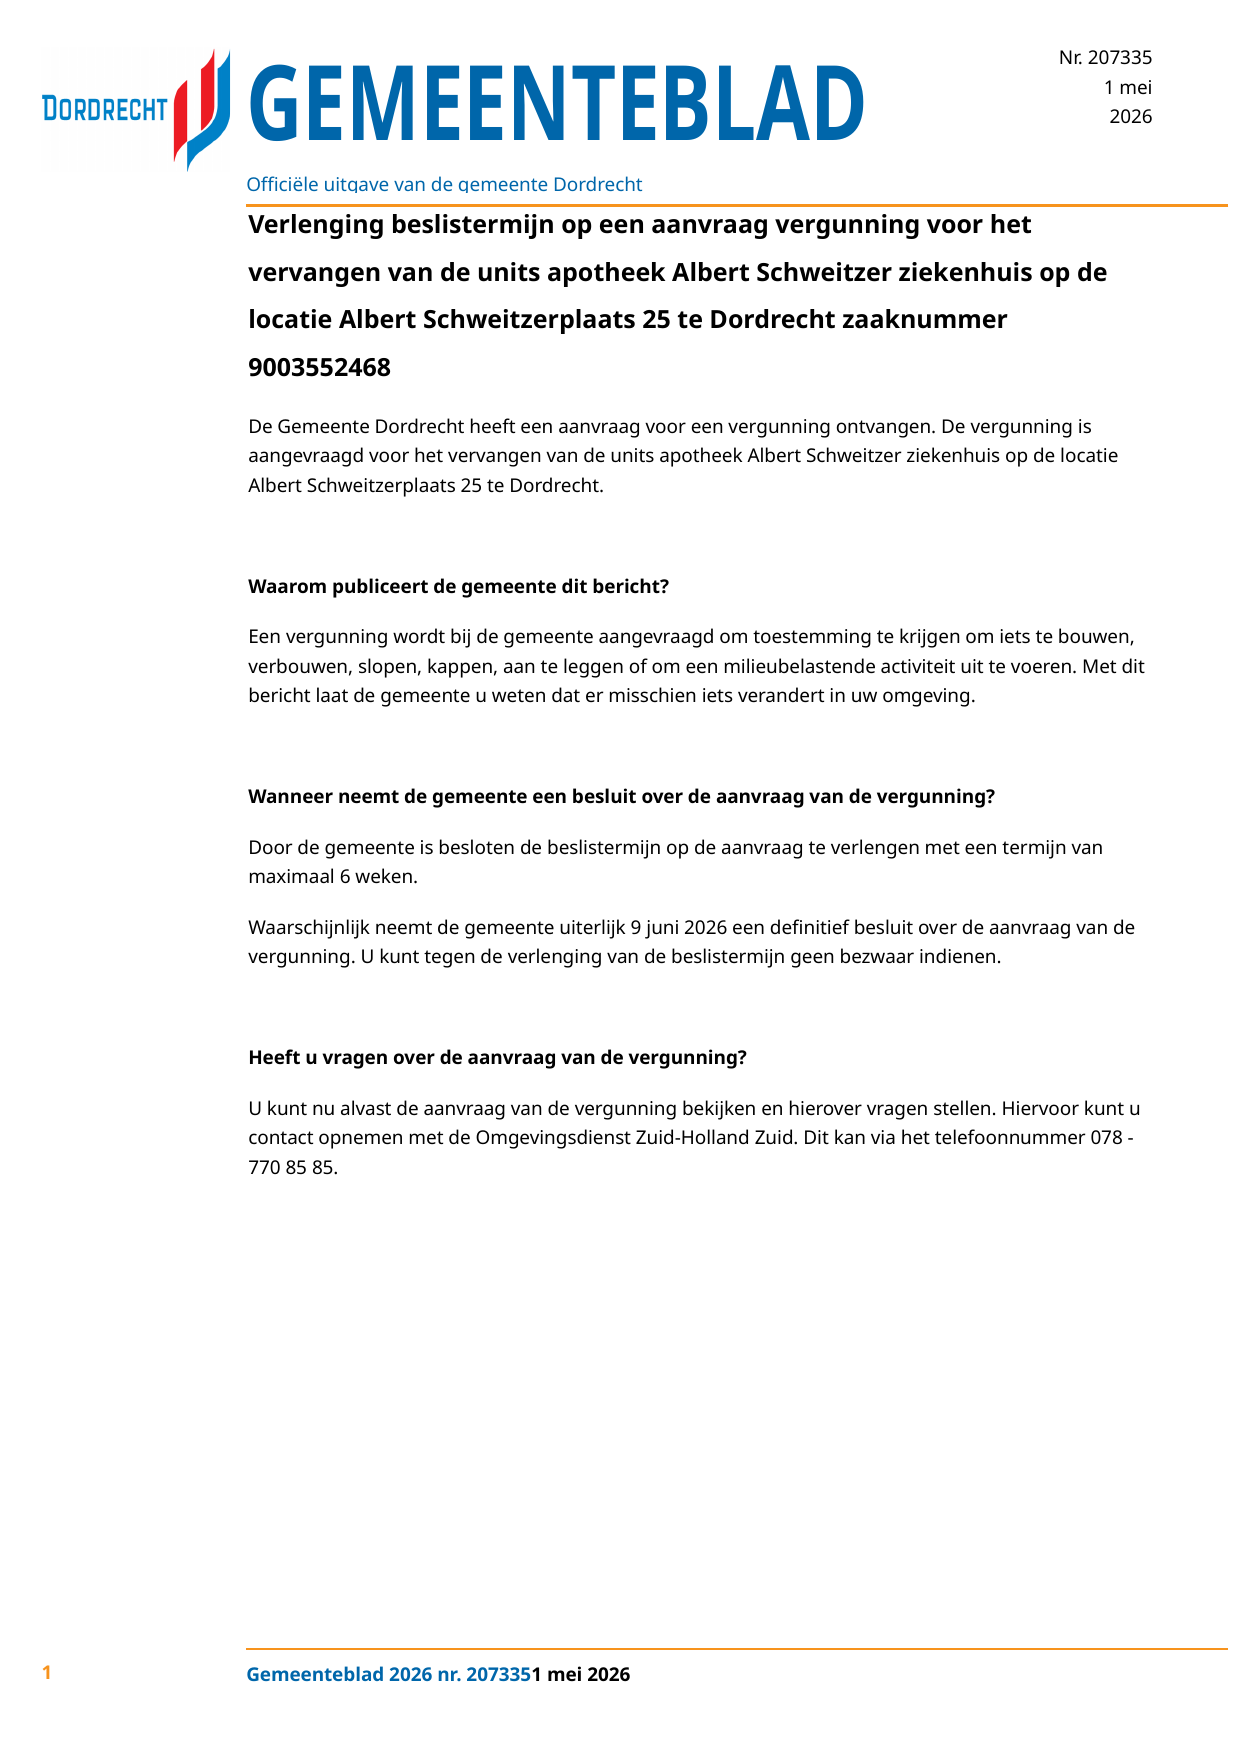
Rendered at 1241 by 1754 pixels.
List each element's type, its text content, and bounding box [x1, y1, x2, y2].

text Wanneer neemt de gemeente een besluit over de aanvraag van de vergunning? [248, 783, 1152, 809]
text Heeft u vragen over de aanvraag van de vergunning? [248, 1044, 1152, 1070]
text Een vergunning wordt bij de gemeente aangevraagd om toestemming te krijgen om iets te bouwen, verbouwen, slopen, kappen, aan te leggen of om een milieubelastende activiteit uit te voeren. Met dit bericht laat de gemeente u weten dat er misschien iets verandert in uw omgeving. [248, 623, 1152, 708]
text De Gemeente Dordrecht heeft een aanvraag voor een vergunning ontvangen. De vergunning is aangevraagd voor het vervangen van de units apotheek Albert Schweitzer ziekenhuis op de locatie Albert Schweitzerplaats 25 te Dordrecht. [248, 413, 1152, 498]
text Waarom publiceert de gemeente dit bericht? [248, 573, 1152, 599]
text Door de gemeente is besloten de beslistermijn op de aanvraag te verlengen met een termijn van maximaal 6 weken. [248, 834, 1152, 889]
text U kunt nu alvast de aanvraag van de vergunning bekijken en hierover vragen stellen. Hiervoor kunt u contact opnemen met de Omgevingsdienst Zuid-Holland Zuid. Dit kan via het telefoonnummer 078 - 770 85 85. [248, 1095, 1152, 1180]
text Waarschijnlijk neemt de gemeente uiterlijk 9 juni 2026 een definitief besluit over de aanvraag van de vergunning. U kunt tegen de verlenging van de beslistermijn geen bezwaar indienen. [248, 914, 1152, 969]
text Verlenging beslistermijn op een aanvraag vergunning voor het vervangen van de units apotheek Albert Schweitzer ziekenhuis op de locatie Albert Schweitzerplaats 25 te Dordrecht zaaknummer 9003552468 [248, 207, 1152, 384]
picture [41, 47, 231, 172]
